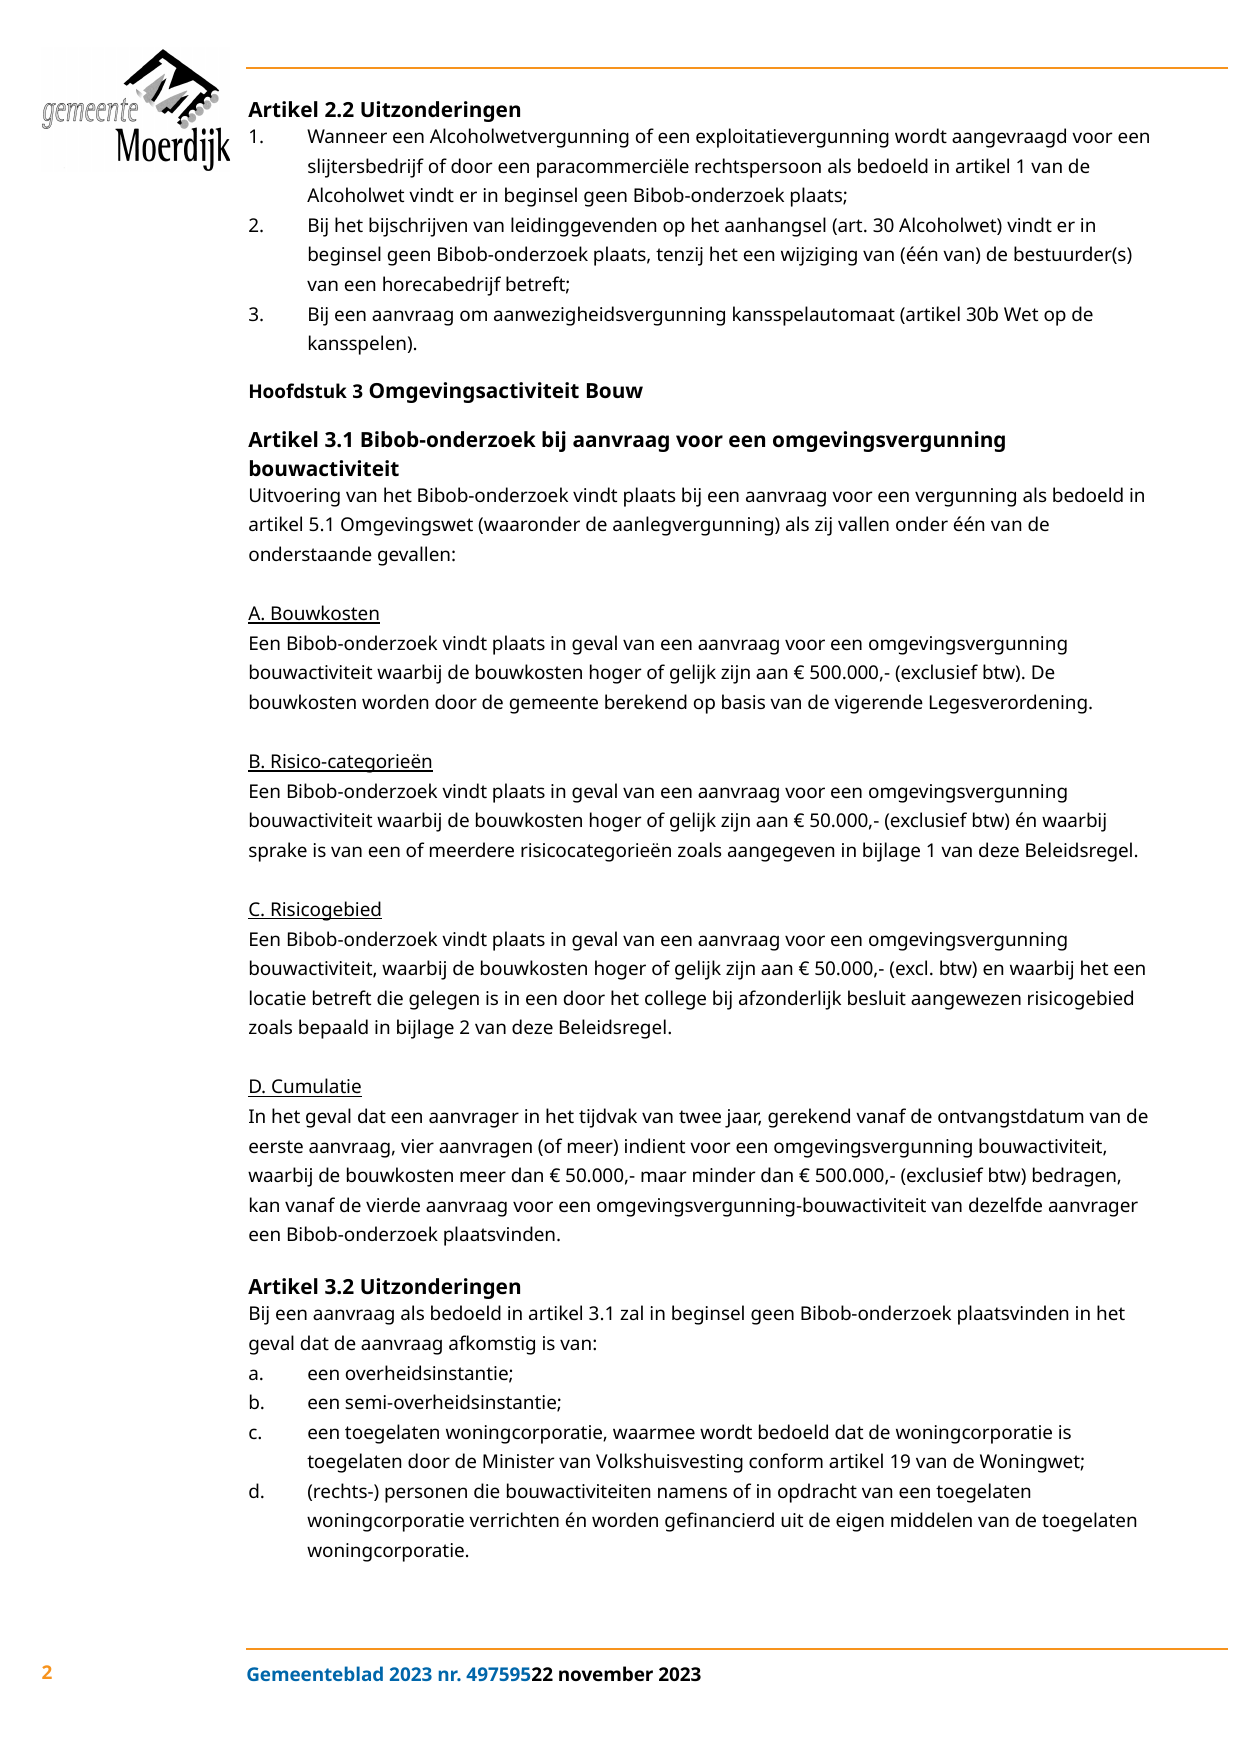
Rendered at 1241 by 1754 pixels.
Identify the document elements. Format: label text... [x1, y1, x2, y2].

text Artikel 2.2 Uitzonderingen [248, 95, 1152, 123]
text Een Bibob-onderzoek vindt plaats in geval van een aanvraag voor een omgevingsvergunning bouwactiviteit waarbij de bouwkosten hoger of gelijk zijn aan € 50.000,- (exclusief btw) én waarbij sprake is van een of meerdere risicocategorieën zoals aangegeven in bijlage 1 van deze Beleidsregel. [248, 778, 1152, 863]
list een semi-overheidsinstantie; [248, 1389, 1152, 1415]
text Artikel 3.1 Bibob-onderzoek bij aanvraag voor een omgevingsvergunning bouwactiviteit [248, 425, 1152, 482]
list een overheidsinstantie; [248, 1360, 1152, 1385]
text Een Bibob-onderzoek vindt plaats in geval van een aanvraag voor een omgevingsvergunning bouwactiviteit waarbij de bouwkosten hoger of gelijk zijn aan € 500.000,- (exclusief btw). De bouwkosten worden door de gemeente berekend op basis van de vigerende Legesverordening. [248, 630, 1152, 715]
text Hoofdstuk 3 Omgevingsactiviteit Bouw [248, 376, 1152, 404]
list een toegelaten woningcorporatie, waarmee wordt bedoeld dat de woningcorporatie is toegelaten door de Minister van Volkshuisvesting conform artikel 19 van de Woningwet; [248, 1419, 1152, 1474]
text Bij een aanvraag als bedoeld in artikel 3.1 zal in beginsel geen Bibob-onderzoek plaatsvinden in het geval dat de aanvraag afkomstig is van: [248, 1301, 1152, 1356]
list Bij het bijschrijven van leidinggevenden op het aanhangsel (art. 30 Alcoholwet) vindt er in beginsel geen Bibob-onderzoek plaats, tenzij het een wijziging van (één van) de bestuurder(s) van een horecabedrijf betreft; [248, 212, 1152, 297]
picture [41, 47, 231, 172]
list Bij een aanvraag om aanwezigheidsvergunning kansspelautomaat (artikel 30b Wet op de kansspelen). [248, 301, 1152, 356]
text B. Risico-categorieën [248, 748, 1152, 774]
text In het geval dat een aanvrager in het tijdvak van twee jaar, gerekend vanaf de ontvangstdatum van de eerste aanvraag, vier aanvragen (of meer) indient voor een omgevingsvergunning bouwactiviteit, waarbij de bouwkosten meer dan € 50.000,- maar minder dan € 500.000,- (exclusief btw) bedragen, kan vanaf de vierde aanvraag voor een omgevingsvergunning-bouwactiviteit van dezelfde aanvrager een Bibob-onderzoek plaatsvinden. [248, 1103, 1152, 1247]
list Wanneer een Alcoholwetvergunning of een exploitatievergunning wordt aangevraagd voor een slijtersbedrijf of door een paracommerciële rechtspersoon als bedoeld in artikel 1 van de Alcoholwet vindt er in beginsel geen Bibob-onderzoek plaats; [248, 123, 1152, 208]
text Artikel 3.2 Uitzonderingen [248, 1272, 1152, 1301]
text Een Bibob-onderzoek vindt plaats in geval van een aanvraag voor een omgevingsvergunning bouwactiviteit, waarbij de bouwkosten hoger of gelijk zijn aan € 50.000,- (excl. btw) en waarbij het een locatie betreft die gelegen is in een door het college bij afzonderlijk besluit aangewezen risicogebied zoals bepaald in bijlage 2 van deze Beleidsregel. [248, 926, 1152, 1040]
text D. Cumulatie [248, 1074, 1152, 1099]
text C. Risicogebied [248, 896, 1152, 922]
text A. Bouwkosten [248, 600, 1152, 626]
text Uitvoering van het Bibob-onderzoek vindt plaats bij een aanvraag voor een vergunning als bedoeld in artikel 5.1 Omgevingswet (waaronder de aanlegvergunning) als zij vallen onder één van de onderstaande gevallen: [248, 482, 1152, 567]
list (rechts-) personen die bouwactiviteiten namens of in opdracht van een toegelaten woningcorporatie verrichten én worden gefinancierd uit de eigen middelen van de toegelaten woningcorporatie. [248, 1478, 1152, 1563]
